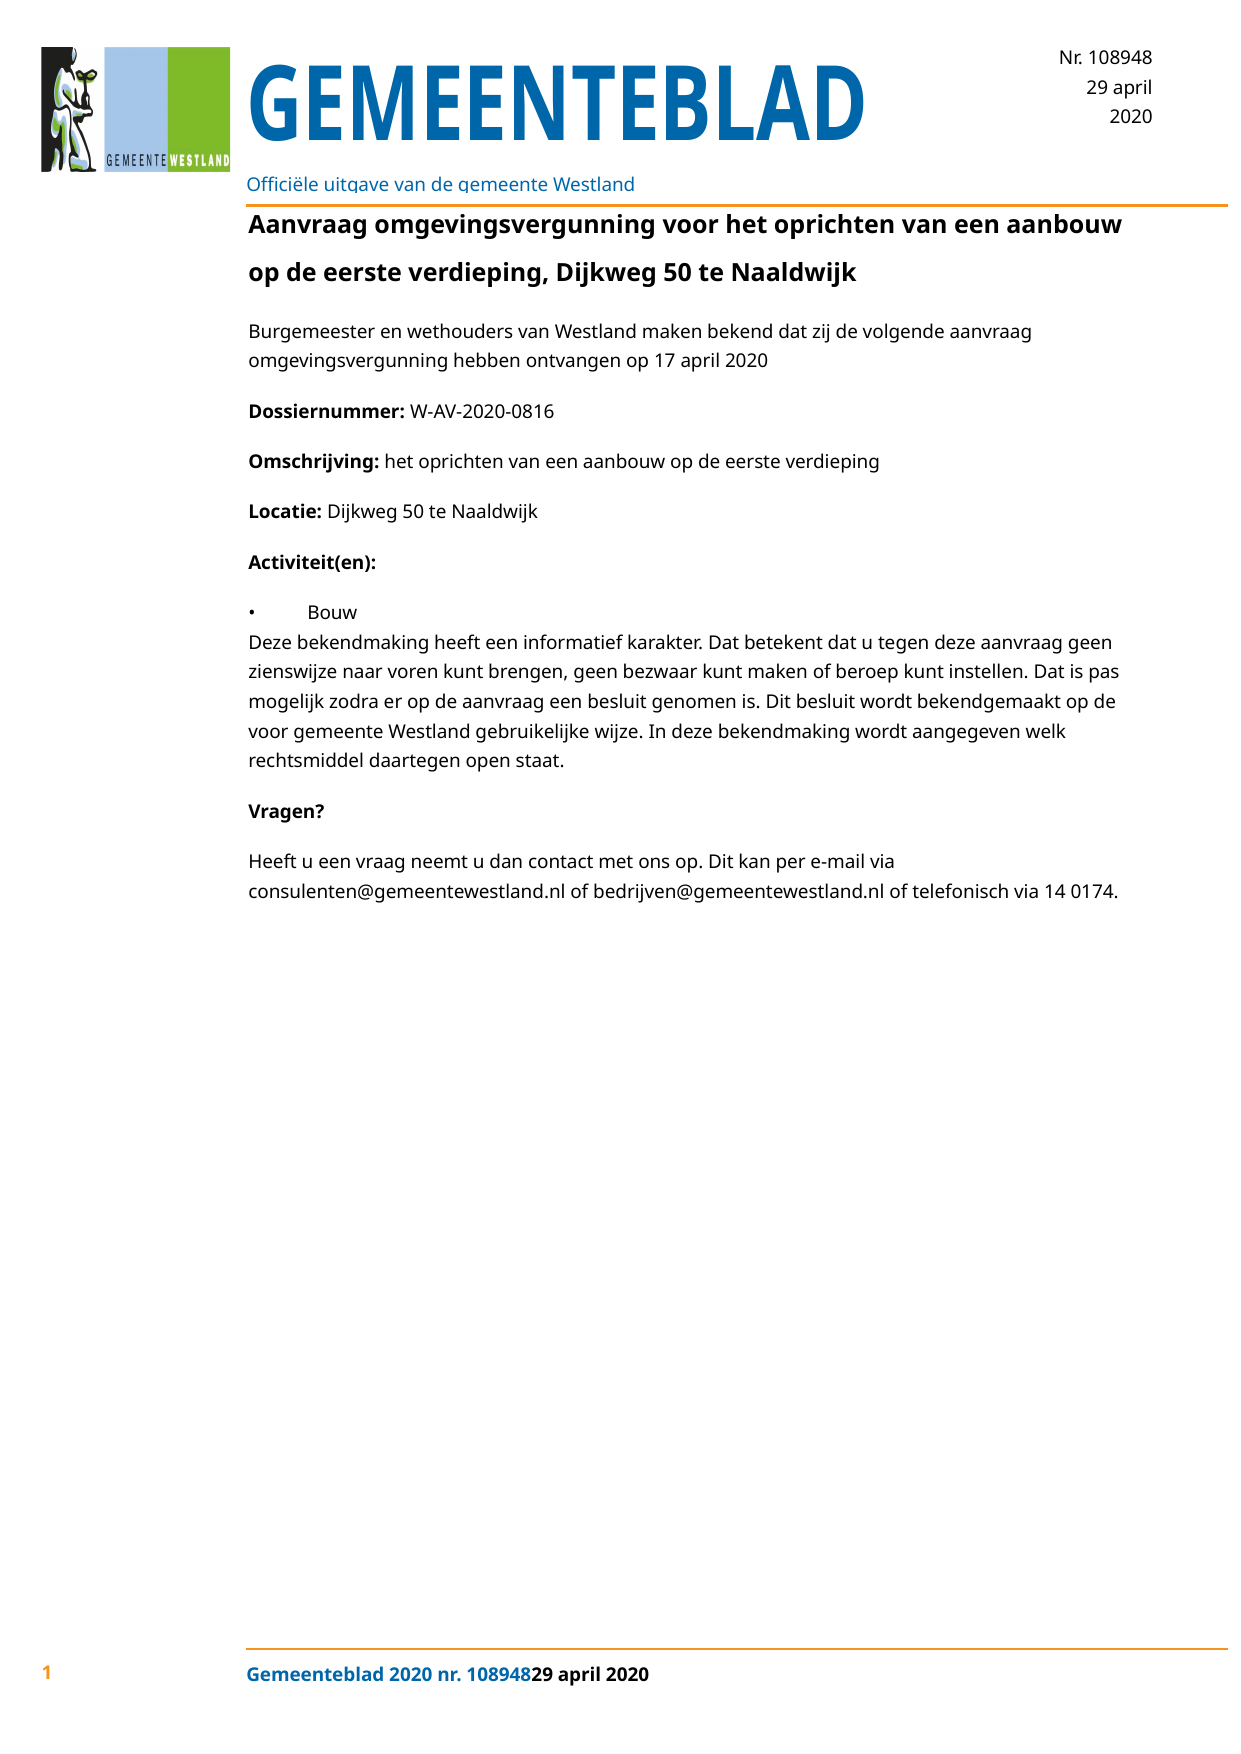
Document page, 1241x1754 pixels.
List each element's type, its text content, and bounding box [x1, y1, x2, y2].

text Deze bekendmaking heeft een informatief karakter. Dat betekent dat u tegen deze aanvraag geen zienswijze naar voren kunt brengen, geen bezwaar kunt maken of beroep kunt instellen. Dat is pas mogelijk zodra er op de aanvraag een besluit genomen is. Dit besluit wordt bekendgemaakt op de voor gemeente Westland gebruikelijke wijze. In deze bekendmaking wordt aangegeven welk rechtsmiddel daartegen open staat. [248, 629, 1152, 773]
list Bouw [248, 599, 1152, 625]
text Burgemeester en wethouders van Westland maken bekend dat zij de volgende aanvraag omgevingsvergunning hebben ontvangen op 17 april 2020 [248, 318, 1152, 373]
text Locatie: Dijkweg 50 te Naaldwijk [248, 499, 1152, 524]
picture [41, 47, 231, 172]
text Activiteit(en): [248, 549, 1152, 575]
text Aanvraag omgevingsvergunning voor het oprichten van een aanbouw op de eerste verdieping, Dijkweg 50 te Naaldwijk [248, 207, 1152, 288]
text Omschrijving: het oprichten van een aanbouw op de eerste verdieping [248, 448, 1152, 474]
text Heeft u een vraag neemt u dan contact met ons op. Dit kan per e-mail via consulenten@gemeentewestland.nl of bedrijven@gemeentewestland.nl of telefonisch via 14 0174. [248, 848, 1152, 904]
text Dossiernummer: W-AV-2020-0816 [248, 398, 1152, 424]
text Vragen? [248, 798, 1152, 824]
